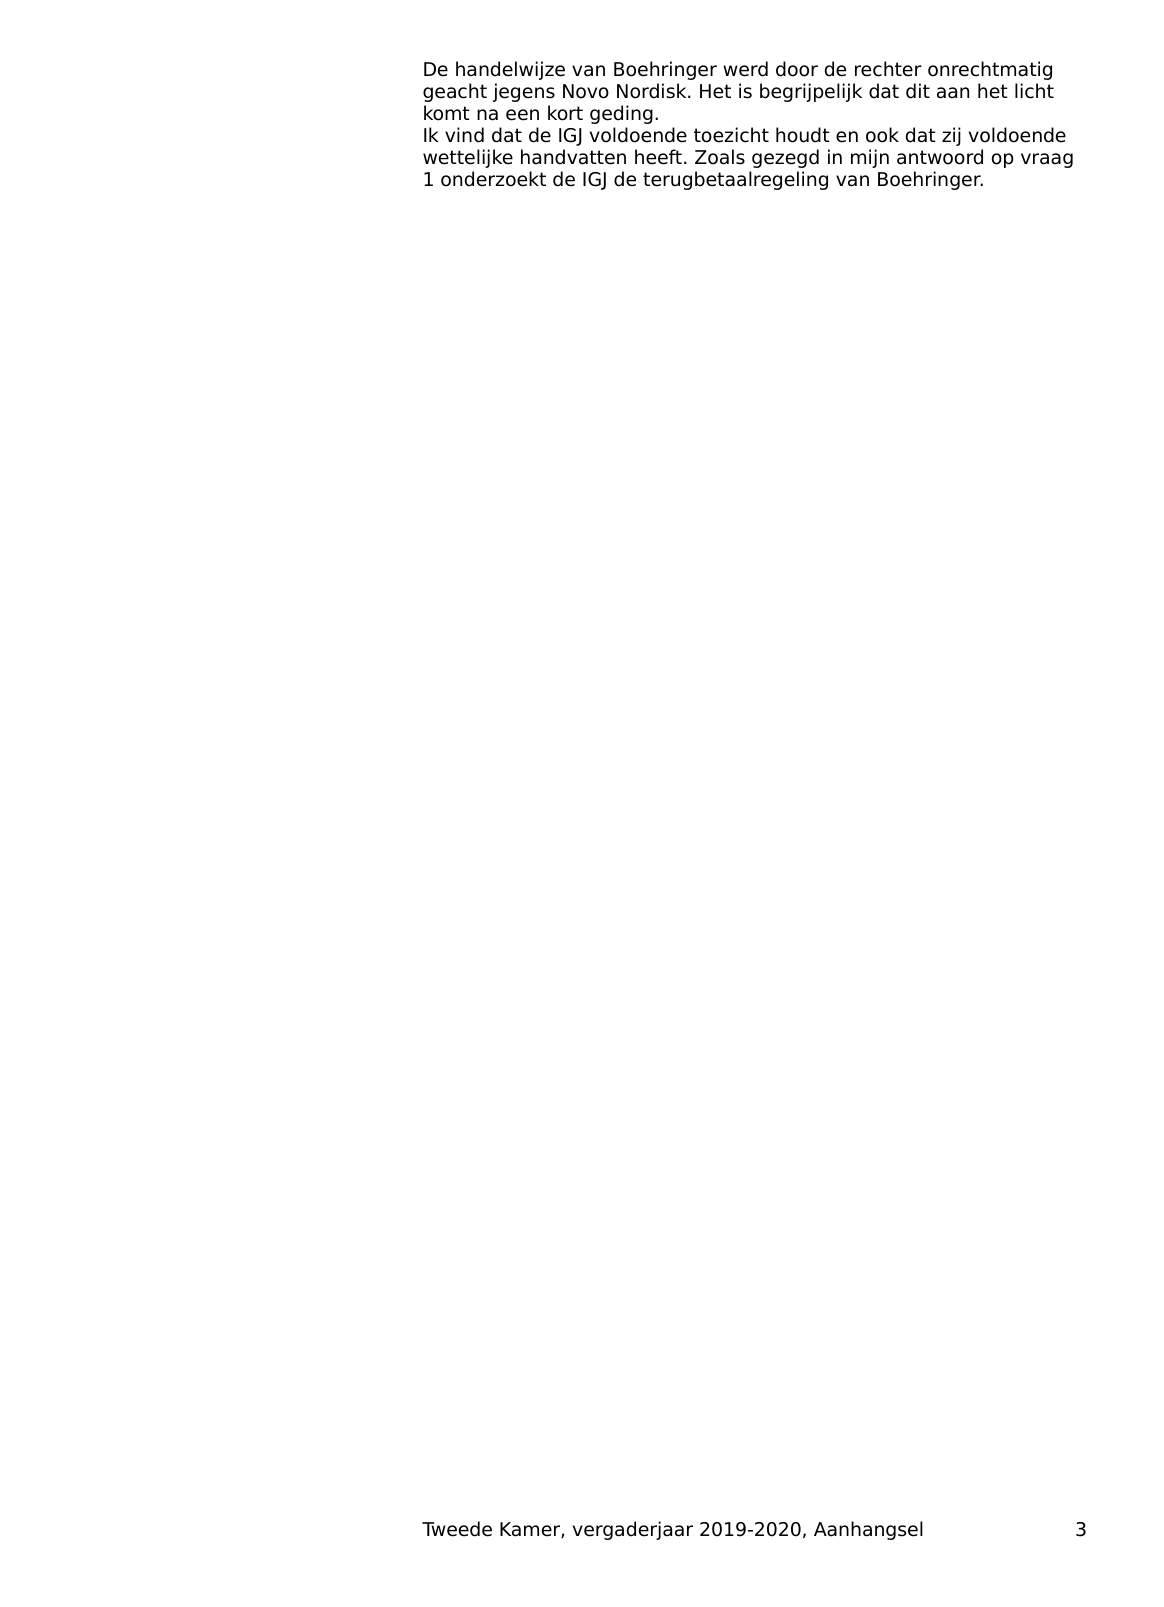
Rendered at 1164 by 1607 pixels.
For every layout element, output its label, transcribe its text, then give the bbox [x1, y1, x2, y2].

text Ik vind dat de IGJ voldoende toezicht houdt en ook dat zij voldoende wettelijke handvatten heeft. Zoals gezegd in mijn antwoord op vraag 1 onderzoekt de IGJ de terugbetaalregeling van Boehringer. [422, 125, 1087, 191]
text De handelwijze van Boehringer werd door de rechter onrechtmatig geacht jegens Novo Nordisk. Het is begrijpelijk dat dit aan het licht komt na een kort geding. [422, 59, 1087, 125]
